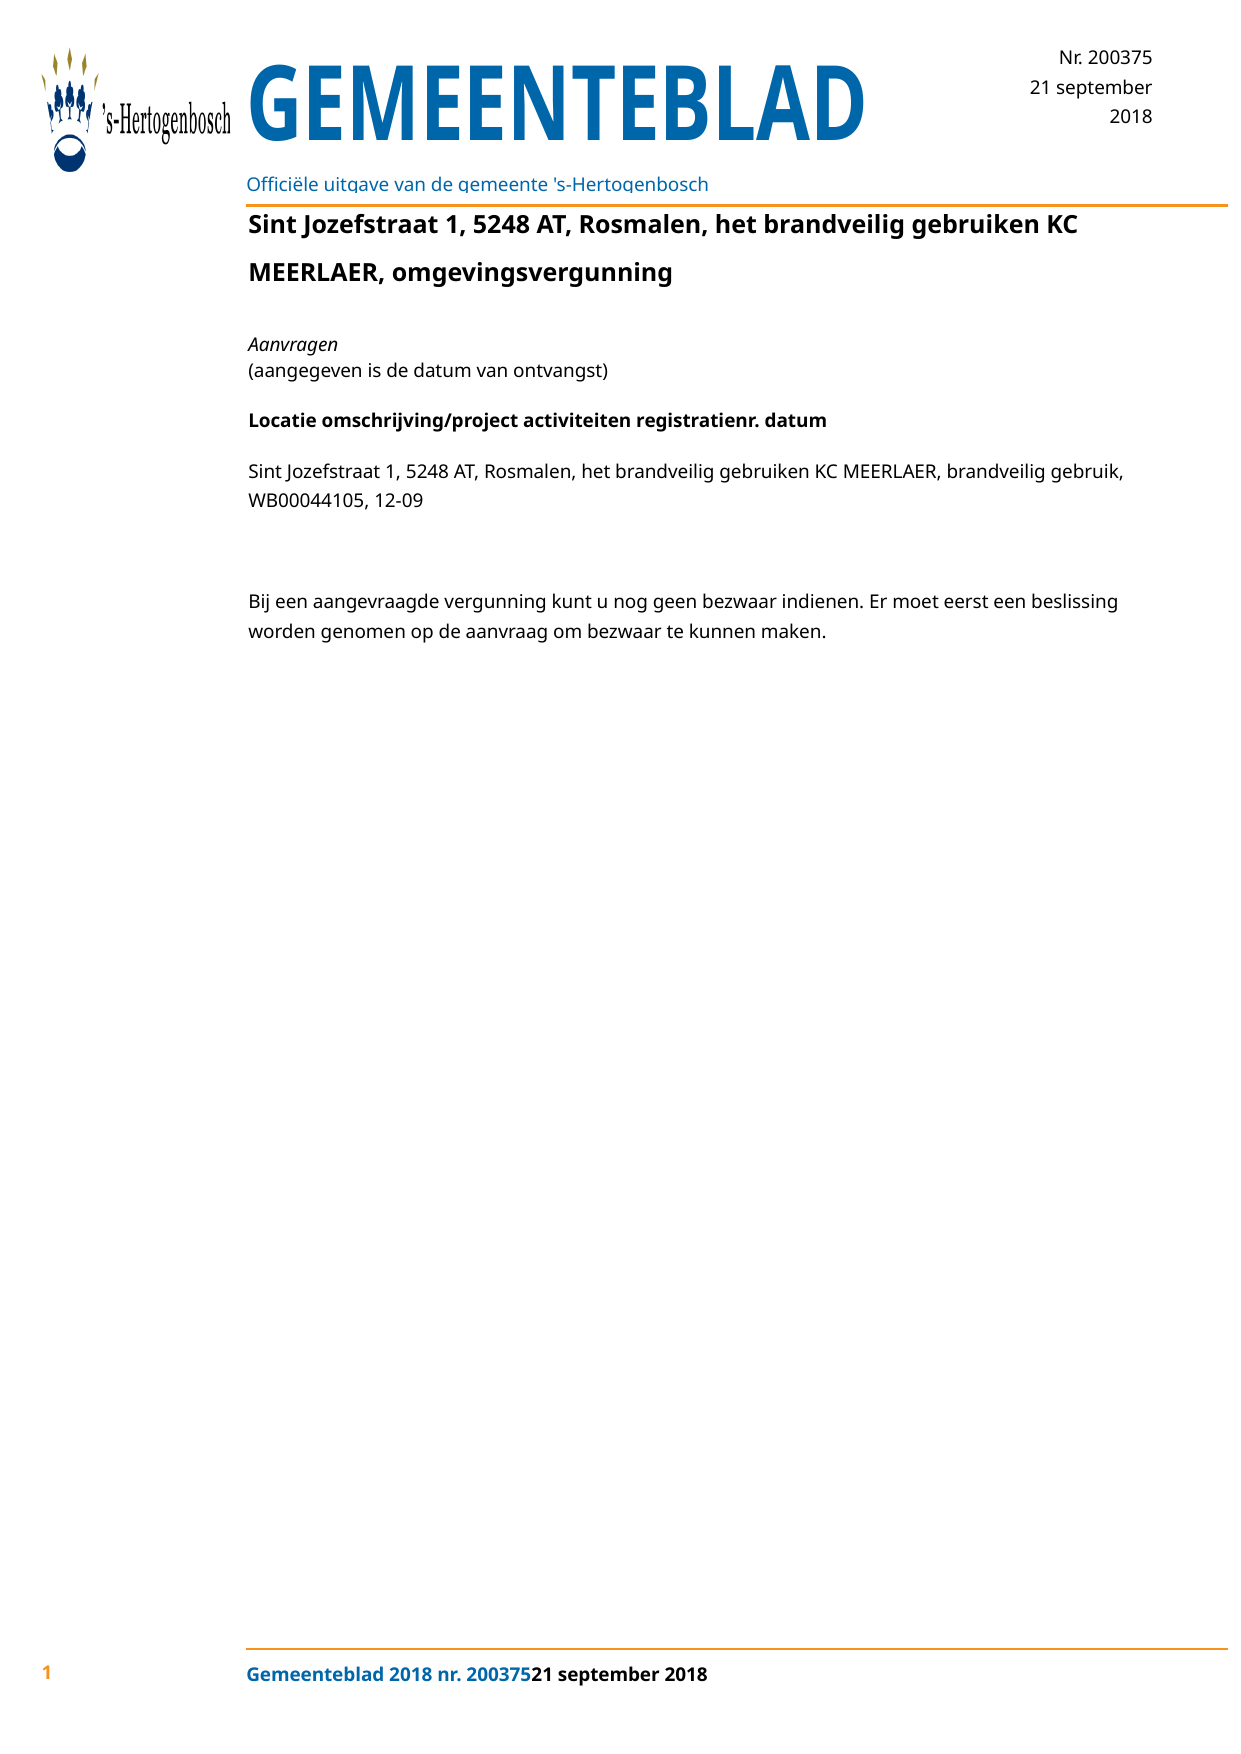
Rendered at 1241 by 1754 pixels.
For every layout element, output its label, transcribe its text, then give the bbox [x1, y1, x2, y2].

picture [41, 47, 231, 172]
text Sint Jozefstraat 1, 5248 AT, Rosmalen, het brandveilig gebruiken KC MEERLAER, brandveilig gebruik, WB00044105, 12-09 [248, 458, 1152, 513]
text Locatie omschrijving/project activiteiten registratienr. datum [248, 408, 1152, 433]
text (aangegeven is de datum van ontvangst) [248, 357, 1152, 383]
text Sint Jozefstraat 1, 5248 AT, Rosmalen, het brandveilig gebruiken KC MEERLAER, omgevingsvergunning [248, 207, 1152, 288]
text Aanvragen [248, 331, 1152, 357]
text Bij een aangevraagde vergunning kunt u nog geen bezwaar indienen. Er moet eerst een beslissing worden genomen op de aanvraag om bezwaar te kunnen maken. [248, 588, 1152, 644]
